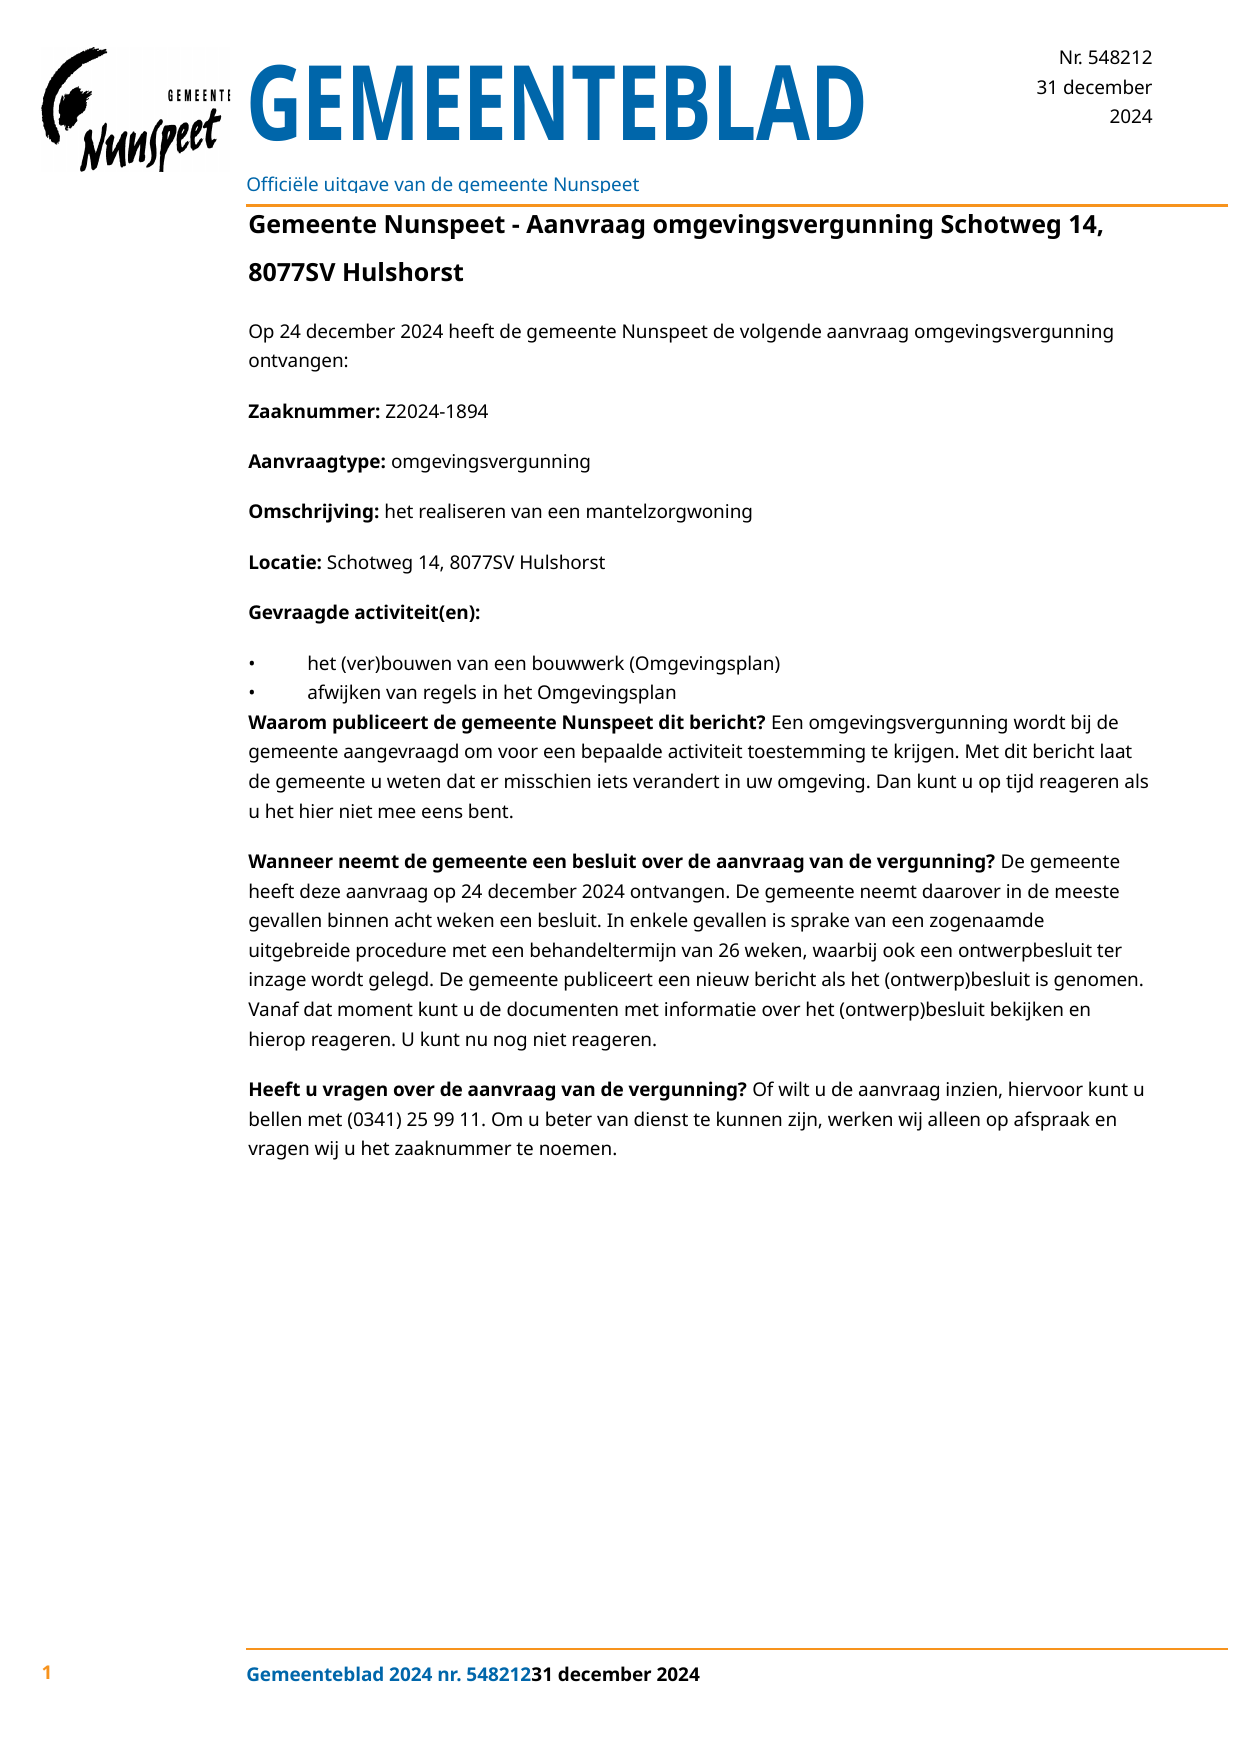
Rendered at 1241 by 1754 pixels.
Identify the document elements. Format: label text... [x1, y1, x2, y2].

list het (ver)bouwen van een bouwwerk (Omgevingsplan) [248, 650, 1152, 676]
text Gemeente Nunspeet - Aanvraag omgevingsvergunning Schotweg 14, 8077SV Hulshorst [248, 207, 1152, 288]
text Locatie: Schotweg 14, 8077SV Hulshorst [248, 549, 1152, 575]
text Heeft u vragen over de aanvraag van de vergunning? Of wilt u de aanvraag inzien, hiervoor kunt u bellen met (0341) 25 99 11. Om u beter van dienst te kunnen zijn, werken wij alleen op afspraak en vragen wij u het zaaknummer te noemen. [248, 1076, 1152, 1161]
text Gevraagde activiteit(en): [248, 599, 1152, 625]
text Zaaknummer: Z2024-1894 [248, 398, 1152, 424]
text Omschrijving: het realiseren van een mantelzorgwoning [248, 499, 1152, 524]
list afwijken van regels in het Omgevingsplan [248, 679, 1152, 705]
text Op 24 december 2024 heeft de gemeente Nunspeet de volgende aanvraag omgevingsvergunning ontvangen: [248, 318, 1152, 373]
text Wanneer neemt de gemeente een besluit over de aanvraag van de vergunning? De gemeente heeft deze aanvraag op 24 december 2024 ontvangen. De gemeente neemt daarover in de meeste gevallen binnen acht weken een besluit. In enkele gevallen is sprake van een zogenaamde uitgebreide procedure met een behandeltermijn van 26 weken, waarbij ook een ontwerpbesluit ter inzage wordt gelegd. De gemeente publiceert een nieuw bericht als het (ontwerp)besluit is genomen. Vanaf dat moment kunt u de documenten met informatie over het (ontwerp)besluit bekijken en hierop reageren. U kunt nu nog niet reageren. [248, 848, 1152, 1052]
text Aanvraagtype: omgevingsvergunning [248, 448, 1152, 474]
picture [41, 47, 231, 172]
text Waarom publiceert de gemeente Nunspeet dit bericht? Een omgevingsvergunning wordt bij de gemeente aangevraagd om voor een bepaalde activiteit toestemming te krijgen. Met dit bericht laat de gemeente u weten dat er misschien iets verandert in uw omgeving. Dan kunt u op tijd reageren als u het hier niet mee eens bent. [248, 709, 1152, 824]
